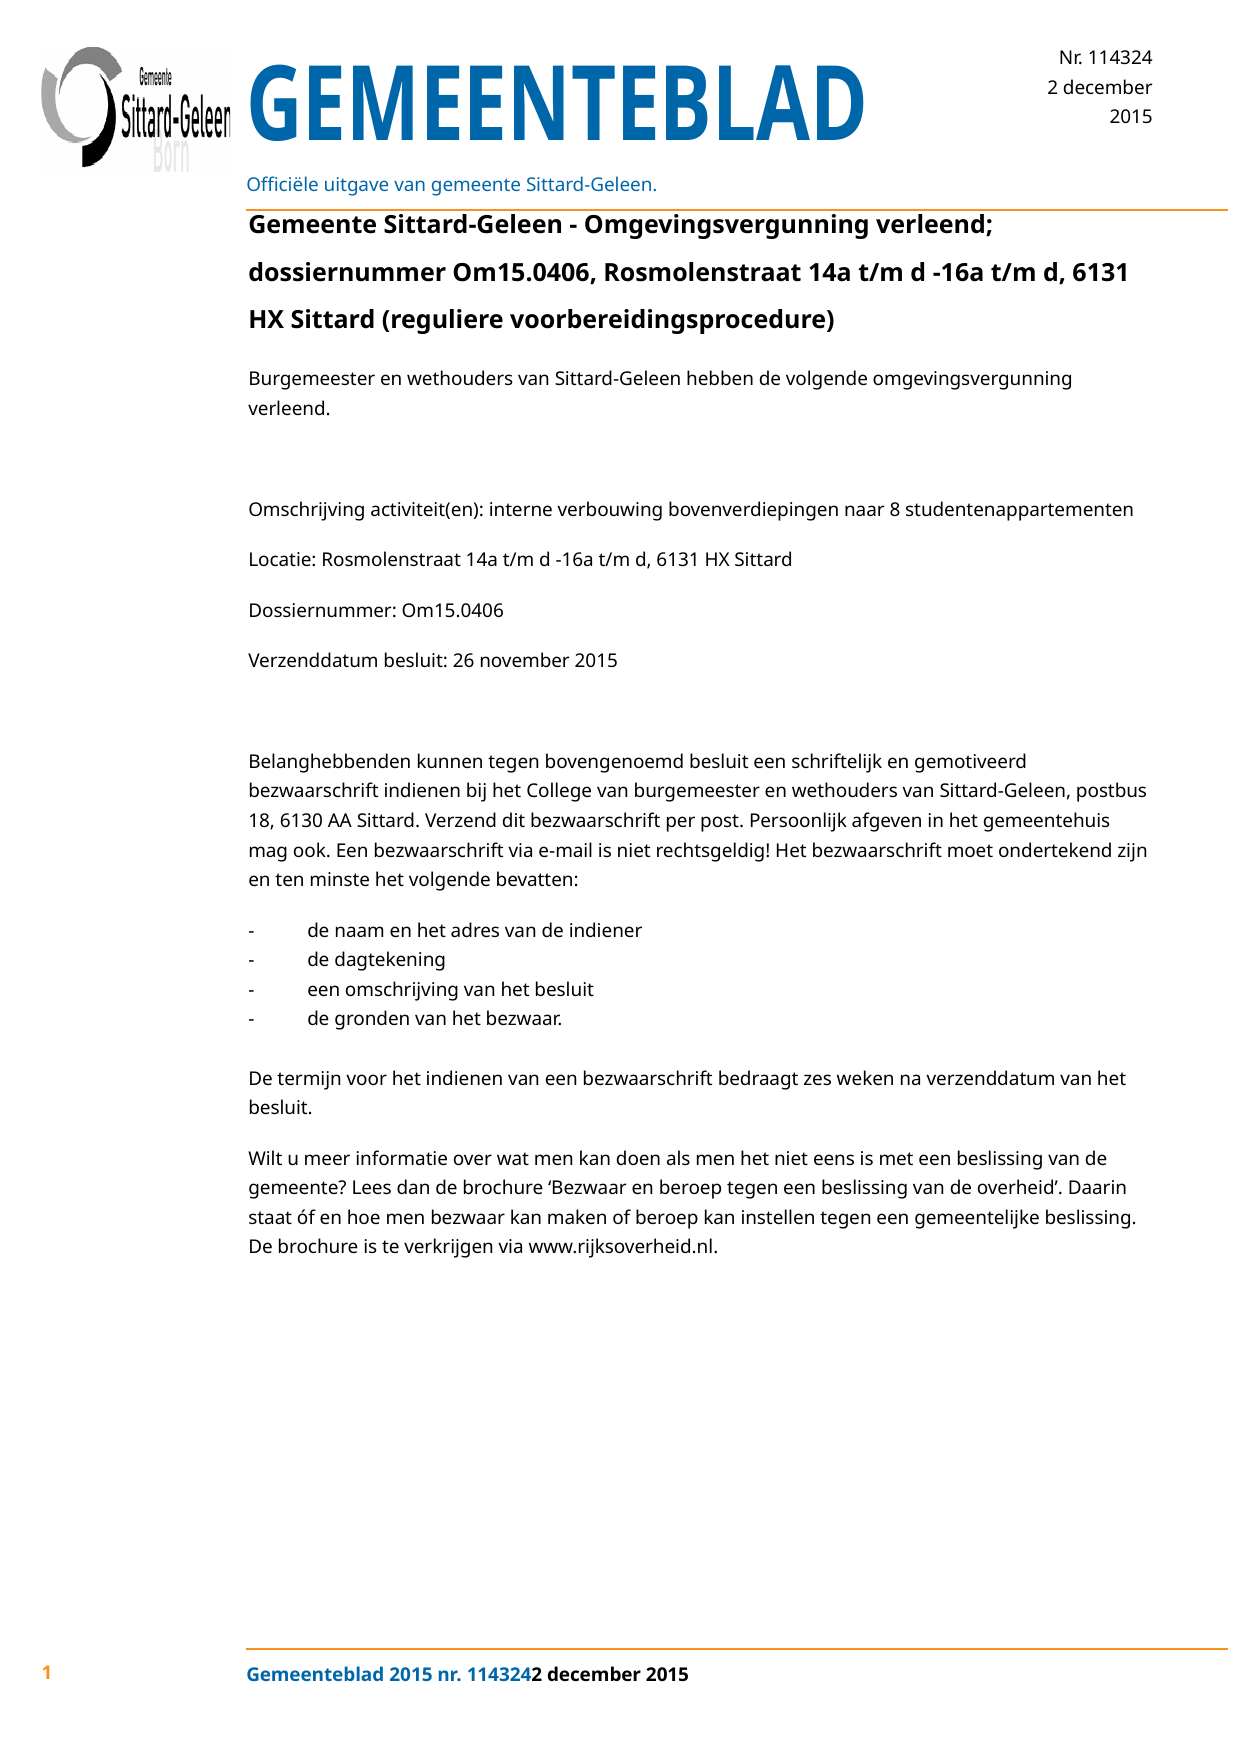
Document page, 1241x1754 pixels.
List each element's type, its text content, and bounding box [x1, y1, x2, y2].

text Verzenddatum besluit: 26 november 2015 [248, 647, 1152, 673]
text Dossiernummer: Om15.0406 [248, 597, 1152, 622]
text Belanghebbenden kunnen tegen bovengenoemd besluit een schriftelijk en gemotiveerd bezwaarschrift indienen bij het College van burgemeester en wethouders van Sittard-Geleen, postbus 18, 6130 AA Sittard. Verzend dit bezwaarschrift per post. Persoonlijk afgeven in het gemeentehuis mag ook. Een bezwaarschrift via e-mail is niet rechtsgeldig! Het bezwaarschrift moet ondertekend zijn en ten minste het volgende bevatten: [248, 748, 1152, 892]
text Wilt u meer informatie over wat men kan doen als men het niet eens is met een beslissing van de gemeente? Lees dan de brochure ‘Bezwaar en beroep tegen een beslissing van de overheid’. Daarin staat óf en hoe men bezwaar kan maken of beroep kan instellen tegen een gemeentelijke beslissing. De brochure is te verkrijgen via www.rijksoverheid.nl. [248, 1145, 1152, 1259]
text Omschrijving activiteit(en): interne verbouwing bovenverdiepingen naar 8 studentenappartementen [248, 496, 1152, 522]
list de dagtekening [248, 946, 1152, 972]
list een omschrijving van het besluit [248, 976, 1152, 1002]
list de naam en het adres van de indiener [248, 917, 1152, 942]
picture [41, 47, 231, 172]
list de gronden van het bezwaar. [248, 1006, 1152, 1031]
text Gemeente Sittard-Geleen - Omgevingsvergunning verleend; dossiernummer Om15.0406, Rosmolenstraat 14a t/m d -16a t/m d, 6131 HX Sittard (reguliere voorbereidingsprocedure) [248, 211, 1152, 336]
text Locatie: Rosmolenstraat 14a t/m d -16a t/m d, 6131 HX Sittard [248, 546, 1152, 572]
text Burgemeester en wethouders van Sittard-Geleen hebben de volgende omgevingsvergunning verleend. [248, 366, 1152, 421]
text De termijn voor het indienen van een bezwaarschrift bedraagt zes weken na verzenddatum van het besluit. [248, 1065, 1152, 1120]
